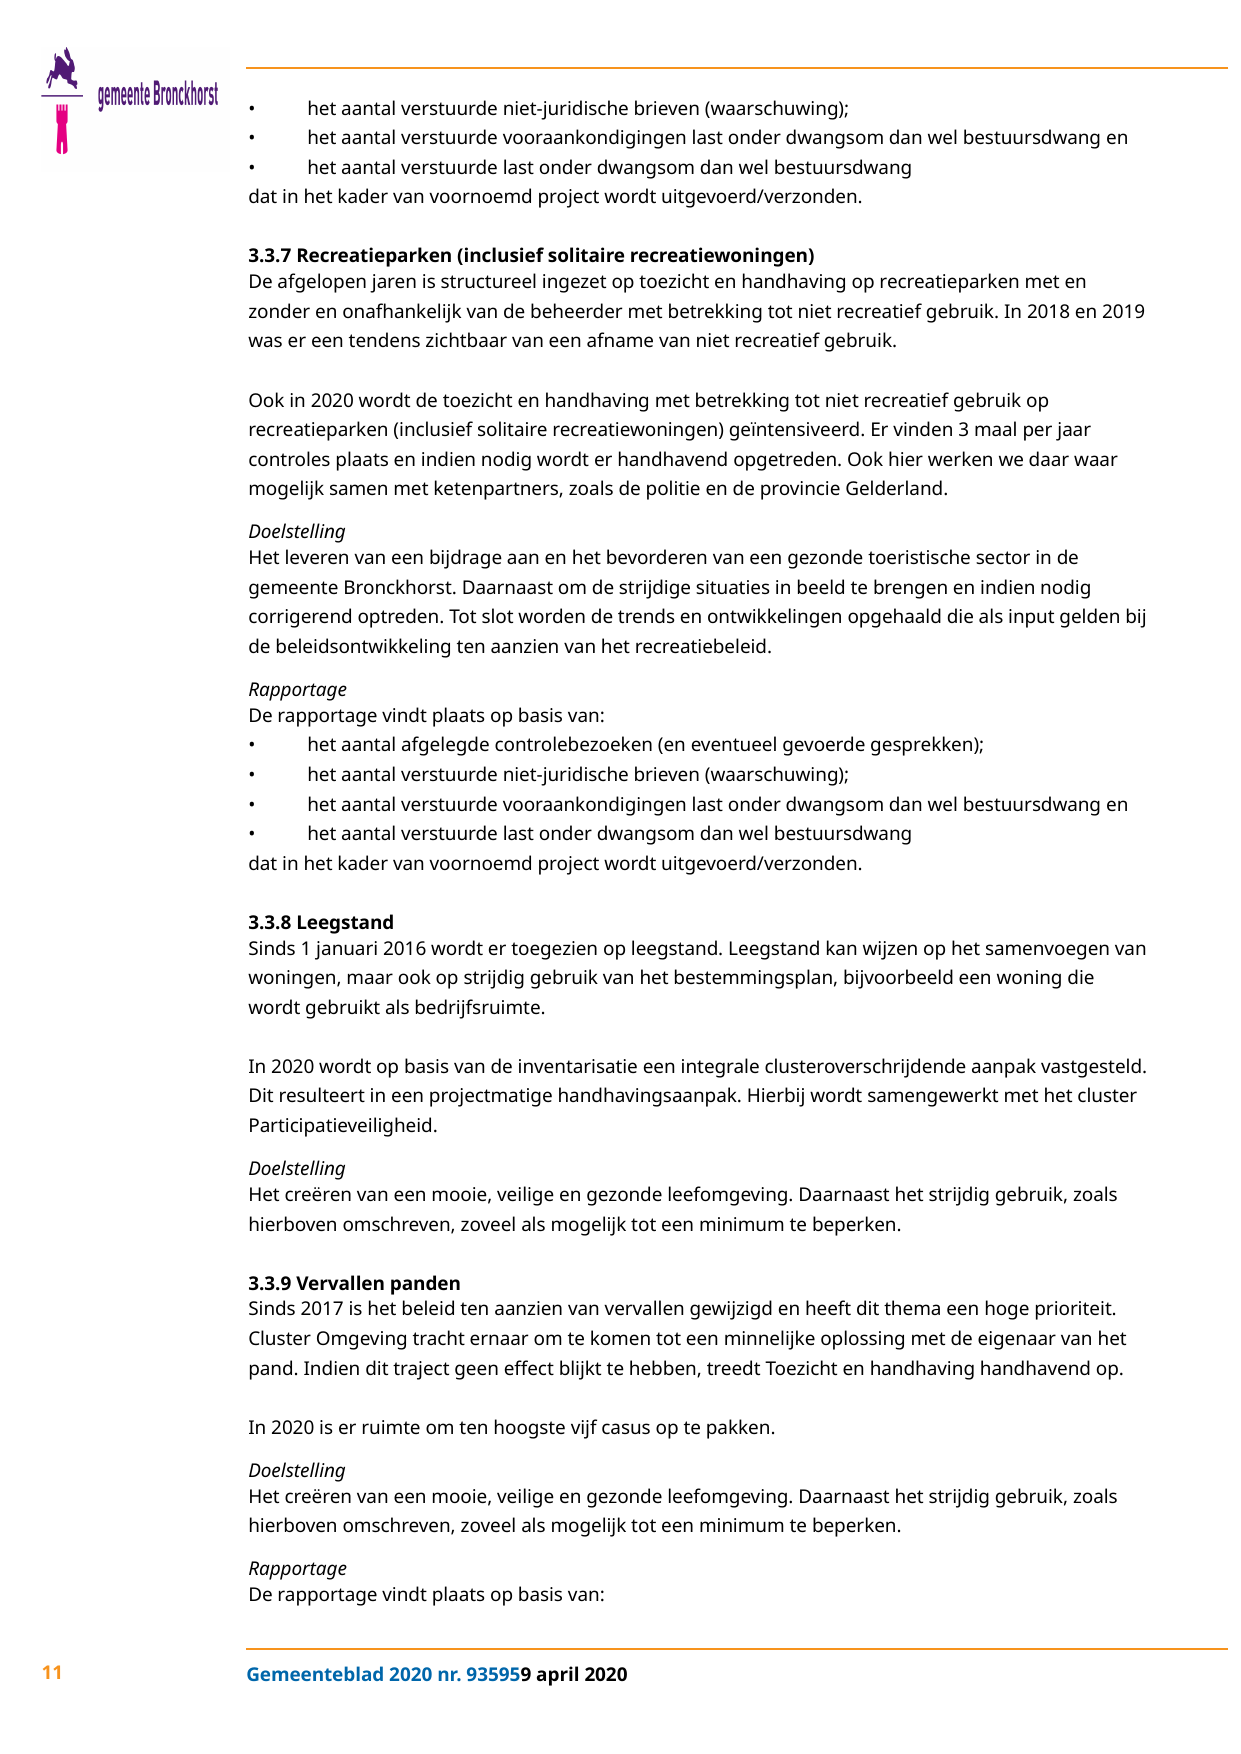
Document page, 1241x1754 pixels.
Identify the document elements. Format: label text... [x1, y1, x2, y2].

text Doelstelling [248, 1457, 1152, 1483]
text dat in het kader van voornoemd project wordt uitgevoerd/verzonden. [248, 183, 1152, 209]
text In 2020 is er ruimte om ten hoogste vijf casus op te pakken. [248, 1414, 1152, 1440]
list het aantal verstuurde last onder dwangsom dan wel bestuursdwang [248, 154, 1152, 180]
text 3.3.7 Recreatieparken (inclusief solitaire recreatiewoningen) [248, 243, 1152, 268]
text Sinds 2017 is het beleid ten aanzien van vervallen gewijzigd en heeft dit thema een hoge prioriteit. Cluster Omgeving tracht ernaar om te komen tot een minnelijke oplossing met de eigenaar van het pand. Indien dit traject geen effect blijkt te hebben, treedt Toezicht en handhaving handhavend op. [248, 1296, 1152, 1381]
list het aantal verstuurde last onder dwangsom dan wel bestuursdwang [248, 820, 1152, 846]
text De afgelopen jaren is structureel ingezet op toezicht en handhaving op recreatieparken met en zonder en onafhankelijk van de beheerder met betrekking tot niet recreatief gebruik. In 2018 en 2019 was er een tendens zichtbaar van een afname van niet recreatief gebruik. [248, 268, 1152, 353]
text 3.3.9 Vervallen panden [248, 1270, 1152, 1296]
text Ook in 2020 wordt de toezicht en handhaving met betrekking tot niet recreatief gebruik op recreatieparken (inclusief solitaire recreatiewoningen) geïntensiveerd. Er vinden 3 maal per jaar controles plaats en indien nodig wordt er handhavend opgetreden. Ook hier werken we daar waar mogelijk samen met ketenpartners, zoals de politie en de provincie Gelderland. [248, 387, 1152, 501]
text De rapportage vindt plaats op basis van: [248, 702, 1152, 728]
text De rapportage vindt plaats op basis van: [248, 1581, 1152, 1607]
text Doelstelling [248, 519, 1152, 544]
list het aantal verstuurde niet-juridische brieven (waarschuwing); [248, 761, 1152, 787]
list het aantal verstuurde niet-juridische brieven (waarschuwing); [248, 95, 1152, 121]
text Rapportage [248, 676, 1152, 702]
text dat in het kader van voornoemd project wordt uitgevoerd/verzonden. [248, 850, 1152, 876]
list het aantal afgelegde controlebezoeken (en eventueel gevoerde gesprekken); [248, 732, 1152, 757]
text In 2020 wordt op basis van de inventarisatie een integrale clusteroverschrijdende aanpak vastgesteld. Dit resulteert in een projectmatige handhavingsaanpak. Hierbij wordt samengewerkt met het cluster Participatieveiligheid. [248, 1053, 1152, 1138]
text 3.3.8 Leegstand [248, 909, 1152, 935]
text Het leveren van een bijdrage aan en het bevorderen van een gezonde toeristische sector in de gemeente Bronckhorst. Daarnaast om de strijdige situaties in beeld te brengen en indien nodig corrigerend optreden. Tot slot worden de trends en ontwikkelingen opgehaald die als input gelden bij de beleidsontwikkeling ten aanzien van het recreatiebeleid. [248, 544, 1152, 659]
text Sinds 1 januari 2016 wordt er toegezien op leegstand. Leegstand kan wijzen op het samenvoegen van woningen, maar ook op strijdig gebruik van het bestemmingsplan, bijvoorbeeld een woning die wordt gebruikt als bedrijfsruimte. [248, 935, 1152, 1020]
list het aantal verstuurde vooraankondigingen last onder dwangsom dan wel bestuursdwang en [248, 791, 1152, 816]
text Rapportage [248, 1556, 1152, 1581]
list het aantal verstuurde vooraankondigingen last onder dwangsom dan wel bestuursdwang en [248, 124, 1152, 150]
text Het creëren van een mooie, veilige en gezonde leefomgeving. Daarnaast het strijdig gebruik, zoals hierboven omschreven, zoveel als mogelijk tot een minimum te beperken. [248, 1181, 1152, 1236]
text Het creëren van een mooie, veilige en gezonde leefomgeving. Daarnaast het strijdig gebruik, zoals hierboven omschreven, zoveel als mogelijk tot een minimum te beperken. [248, 1483, 1152, 1538]
picture [41, 47, 231, 172]
text Doelstelling [248, 1155, 1152, 1181]
